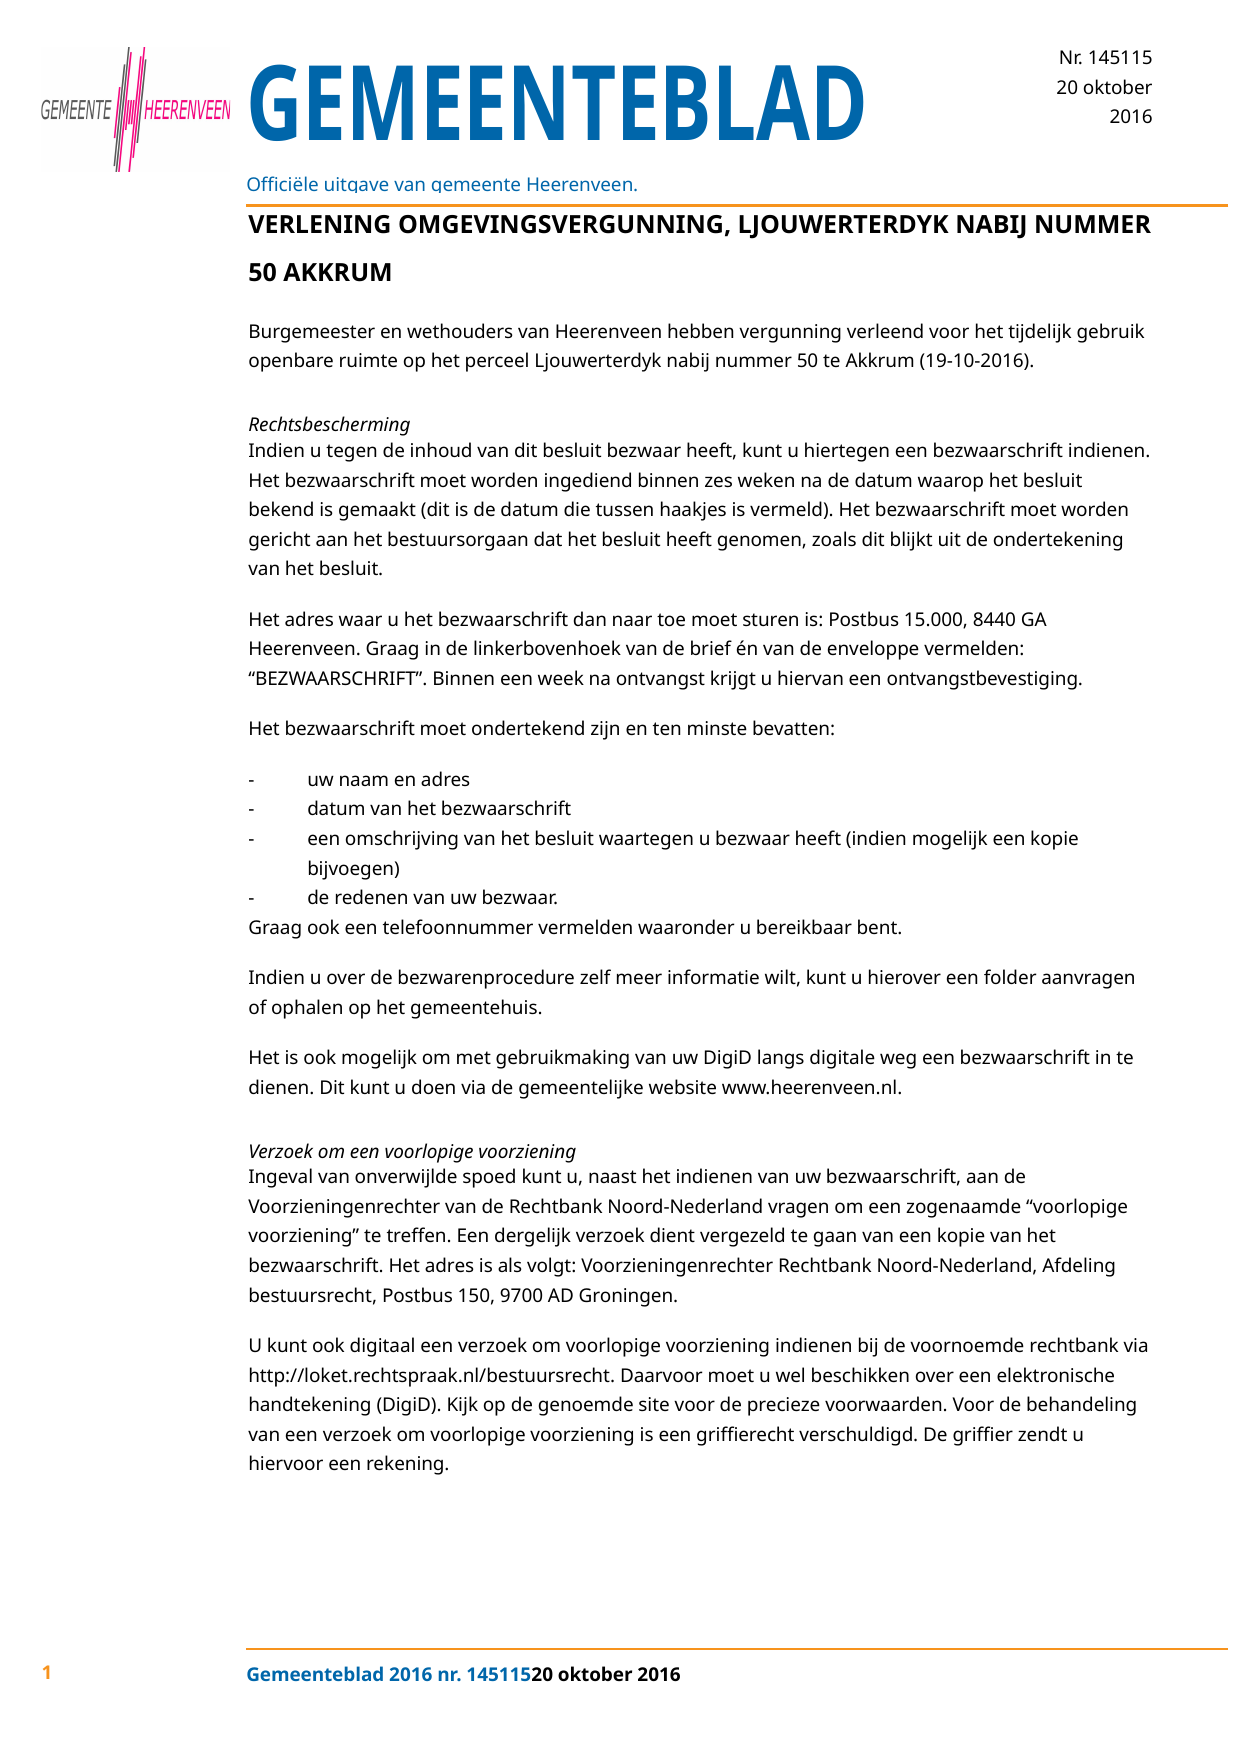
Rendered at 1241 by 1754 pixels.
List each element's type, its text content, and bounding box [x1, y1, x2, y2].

list een omschrijving van het besluit waartegen u bezwaar heeft (indien mogelijk een kopie bijvoegen) [248, 825, 1152, 880]
text Het bezwaarschrift moet ondertekend zijn en ten minste bevatten: [248, 716, 1152, 741]
text Ingeval van onverwijlde spoed kunt u, naast het indienen van uw bezwaarschrift, aan de Voorzieningenrechter van de Rechtbank Noord-Nederland vragen om een zogenaamde “voorlopige voorziening” te treffen. Een dergelijk verzoek dient vergezeld te gaan van een kopie van het bezwaarschrift. Het adres is als volgt: Voorzieningenrechter Rechtbank Noord-Nederland, Afdeling bestuursrecht, Postbus 150, 9700 AD Groningen. [248, 1163, 1152, 1308]
text Het adres waar u het bezwaarschrift dan naar toe moet sturen is: Postbus 15.000, 8440 GA Heerenveen. Graag in de linkerbovenhoek van de brief én van de enveloppe vermelden: “BEZWAARSCHRIFT”. Binnen een week na ontvangst krijgt u hiervan een ontvangstbevestiging. [248, 606, 1152, 691]
picture [41, 47, 231, 172]
text Het is ook mogelijk om met gebruikmaking van uw DigiD langs digitale weg een bezwaarschrift in te dienen. Dit kunt u doen via de gemeentelijke website www.heerenveen.nl. [248, 1044, 1152, 1099]
text Verzoek om een voorlopige voorziening [248, 1138, 1152, 1163]
list datum van het bezwaarschrift [248, 796, 1152, 821]
text Burgemeester en wethouders van Heerenveen hebben vergunning verleend voor het tijdelijk gebruik openbare ruimte op het perceel Ljouwerterdyk nabij nummer 50 te Akkrum (19-10-2016). [248, 318, 1152, 373]
list de redenen van uw bezwaar. [248, 884, 1152, 910]
text Graag ook een telefoonnummer vermelden waaronder u bereikbaar bent. [248, 914, 1152, 939]
text Indien u over de bezwarenprocedure zelf meer informatie wilt, kunt u hierover een folder aanvragen of ophalen op het gemeentehuis. [248, 964, 1152, 1019]
text VERLENING OMGEVINGSVERGUNNING, LJOUWERTERDYK NABIJ NUMMER 50 AKKRUM [248, 207, 1152, 288]
text U kunt ook digitaal een verzoek om voorlopige voorziening indienen bij de voornoemde rechtbank via http://loket.rechtspraak.nl/bestuursrecht. Daarvoor moet u wel beschikken over een elektronische handtekening (DigiD). Kijk op de genoemde site voor de precieze voorwaarden. Voor de behandeling van een verzoek om voorlopige voorziening is een griffierecht verschuldigd. De griffier zendt u hiervoor een rekening. [248, 1332, 1152, 1476]
text Rechtsbescherming [248, 411, 1152, 437]
list uw naam en adres [248, 766, 1152, 792]
text Indien u tegen de inhoud van dit besluit bezwaar heeft, kunt u hiertegen een bezwaarschrift indienen. Het bezwaarschrift moet worden ingediend binnen zes weken na de datum waarop het besluit bekend is gemaakt (dit is de datum die tussen haakjes is vermeld). Het bezwaarschrift moet worden gericht aan het bestuursorgaan dat het besluit heeft genomen, zoals dit blijkt uit de ondertekening van het besluit. [248, 437, 1152, 581]
